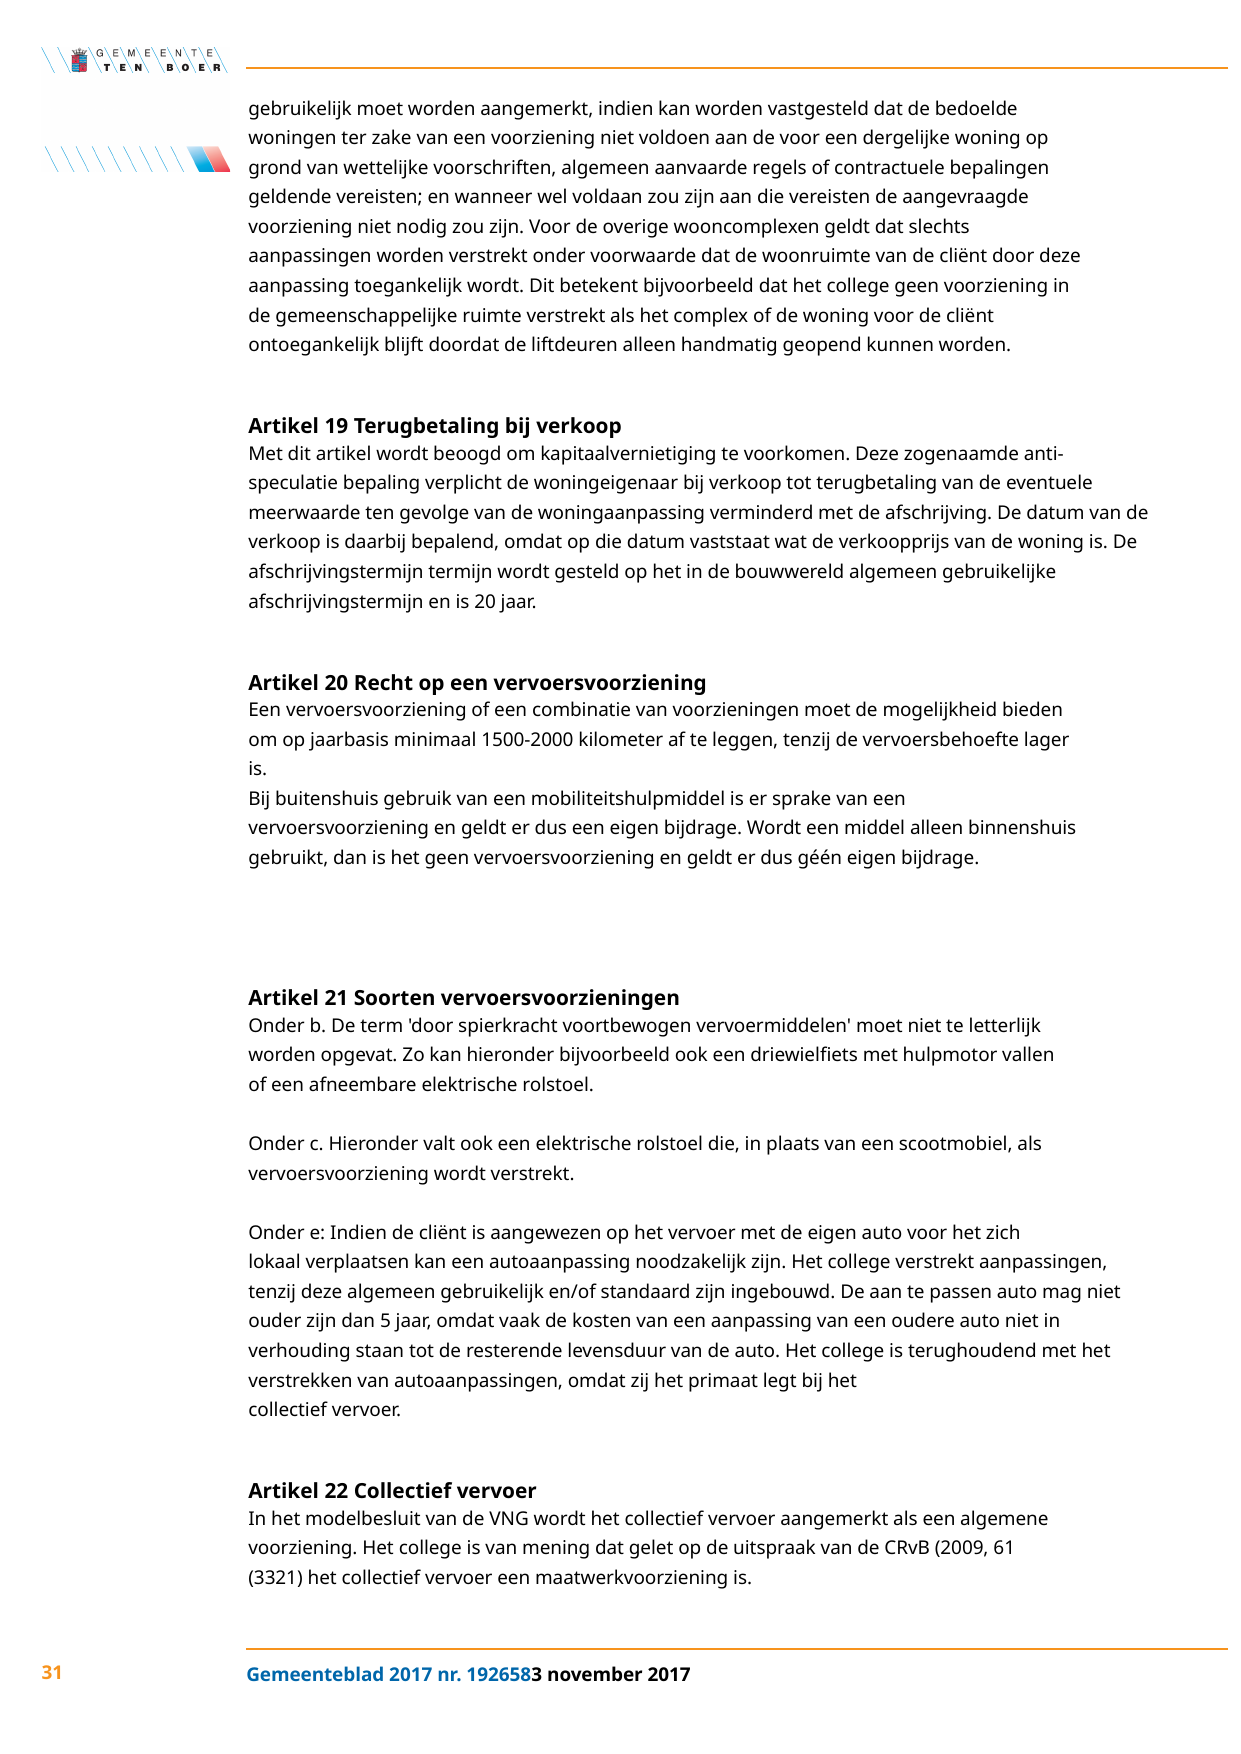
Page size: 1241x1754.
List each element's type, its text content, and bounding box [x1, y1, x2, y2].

text vervoersvoorziening en geldt er dus een eigen bijdrage. Wordt een middel alleen binnenshuis [248, 814, 1152, 840]
text collectief vervoer. [248, 1396, 1152, 1422]
text Artikel 21 Soorten vervoersvoorzieningen [248, 983, 1152, 1012]
text speculatie bepaling verplicht de woningeigenaar bij verkoop tot terugbetaling van de eventuele meerwaarde ten gevolge van de woningaanpassing verminderd met de afschrijving. De datum van de verkoop is daarbij bepalend, omdat op die datum vaststaat wat de verkoopprijs van de woning is. De afschrijvingstermijn termijn wordt gesteld op het in de bouwwereld algemeen gebruikelijke afschrijvingstermijn en is 20 jaar. [248, 469, 1152, 613]
text aanpassingen worden verstrekt onder voorwaarde dat de woonruimte van de cliënt door deze [248, 243, 1152, 268]
text aanpassing toegankelijk wordt. Dit betekent bijvoorbeeld dat het college geen voorziening in [248, 272, 1152, 298]
text worden opgevat. Zo kan hieronder bijvoorbeeld ook een driewielfiets met hulpmotor vallen [248, 1041, 1152, 1067]
text grond van wettelijke voorschriften, algemeen aanvaarde regels of contractuele bepalingen [248, 154, 1152, 180]
text vervoersvoorziening wordt verstrekt. [248, 1160, 1152, 1185]
text om op jaarbasis minimaal 1500-2000 kilometer af te leggen, tenzij de vervoersbehoefte lager [248, 726, 1152, 752]
text woningen ter zake van een voorziening niet voldoen aan de voor een dergelijke woning op [248, 124, 1152, 150]
text geldende vereisten; en wanneer wel voldaan zou zijn aan die vereisten de aangevraagde [248, 183, 1152, 209]
text Met dit artikel wordt beoogd om kapitaalvernietiging te voorkomen. Deze zogenaamde anti- [248, 440, 1152, 466]
text In het modelbesluit van de VNG wordt het collectief vervoer aangemerkt als een algemene [248, 1505, 1152, 1531]
text Een vervoersvoorziening of een combinatie van voorzieningen moet de mogelijkheid bieden [248, 696, 1152, 722]
text Onder c. Hieronder valt ook een elektrische rolstoel die, in plaats van een scootmobiel, als [248, 1130, 1152, 1156]
text Onder e: Indien de cliënt is aangewezen op het vervoer met de eigen auto voor het zich [248, 1219, 1152, 1244]
text Bij buitenshuis gebruik van een mobiliteitshulpmiddel is er sprake van een [248, 785, 1152, 811]
text Artikel 22 Collectief vervoer [248, 1476, 1152, 1505]
text Artikel 20 Recht op een vervoersvoorziening [248, 668, 1152, 696]
text is. [248, 755, 1152, 781]
text Onder b. De term 'door spierkracht voortbewogen vervoermiddelen' moet niet te letterlijk [248, 1012, 1152, 1037]
text of een afneembare elektrische rolstoel. [248, 1071, 1152, 1097]
text lokaal verplaatsen kan een autoaanpassing noodzakelijk zijn. Het college verstrekt aanpassingen, tenzij deze algemeen gebruikelijk en/of standaard zijn ingebouwd. De aan te passen auto mag niet ouder zijn dan 5 jaar, omdat vaak de kosten van een aanpassing van een oudere auto niet in verhouding staan tot de resterende levensduur van de auto. Het college is terughoudend met het verstrekken van autoaanpassingen, omdat zij het primaat legt bij het [248, 1248, 1152, 1392]
text gebruikt, dan is het geen vervoersvoorziening en geldt er dus géén eigen bijdrage. [248, 844, 1152, 870]
text de gemeenschappelijke ruimte verstrekt als het complex of de woning voor de cliënt [248, 302, 1152, 328]
text voorziening. Het college is van mening dat gelet op de uitspraak van de CRvB (2009, 61 [248, 1534, 1152, 1560]
text Artikel 19 Terugbetaling bij verkoop [248, 411, 1152, 440]
text voorziening niet nodig zou zijn. Voor de overige wooncomplexen geldt dat slechts [248, 213, 1152, 239]
text gebruikelijk moet worden aangemerkt, indien kan worden vastgesteld dat de bedoelde [248, 95, 1152, 121]
text (3321) het collectief vervoer een maatwerkvoorziening is. [248, 1564, 1152, 1590]
picture [41, 47, 231, 172]
text ontoegankelijk blijft doordat de liftdeuren alleen handmatig geopend kunnen worden. [248, 331, 1152, 357]
